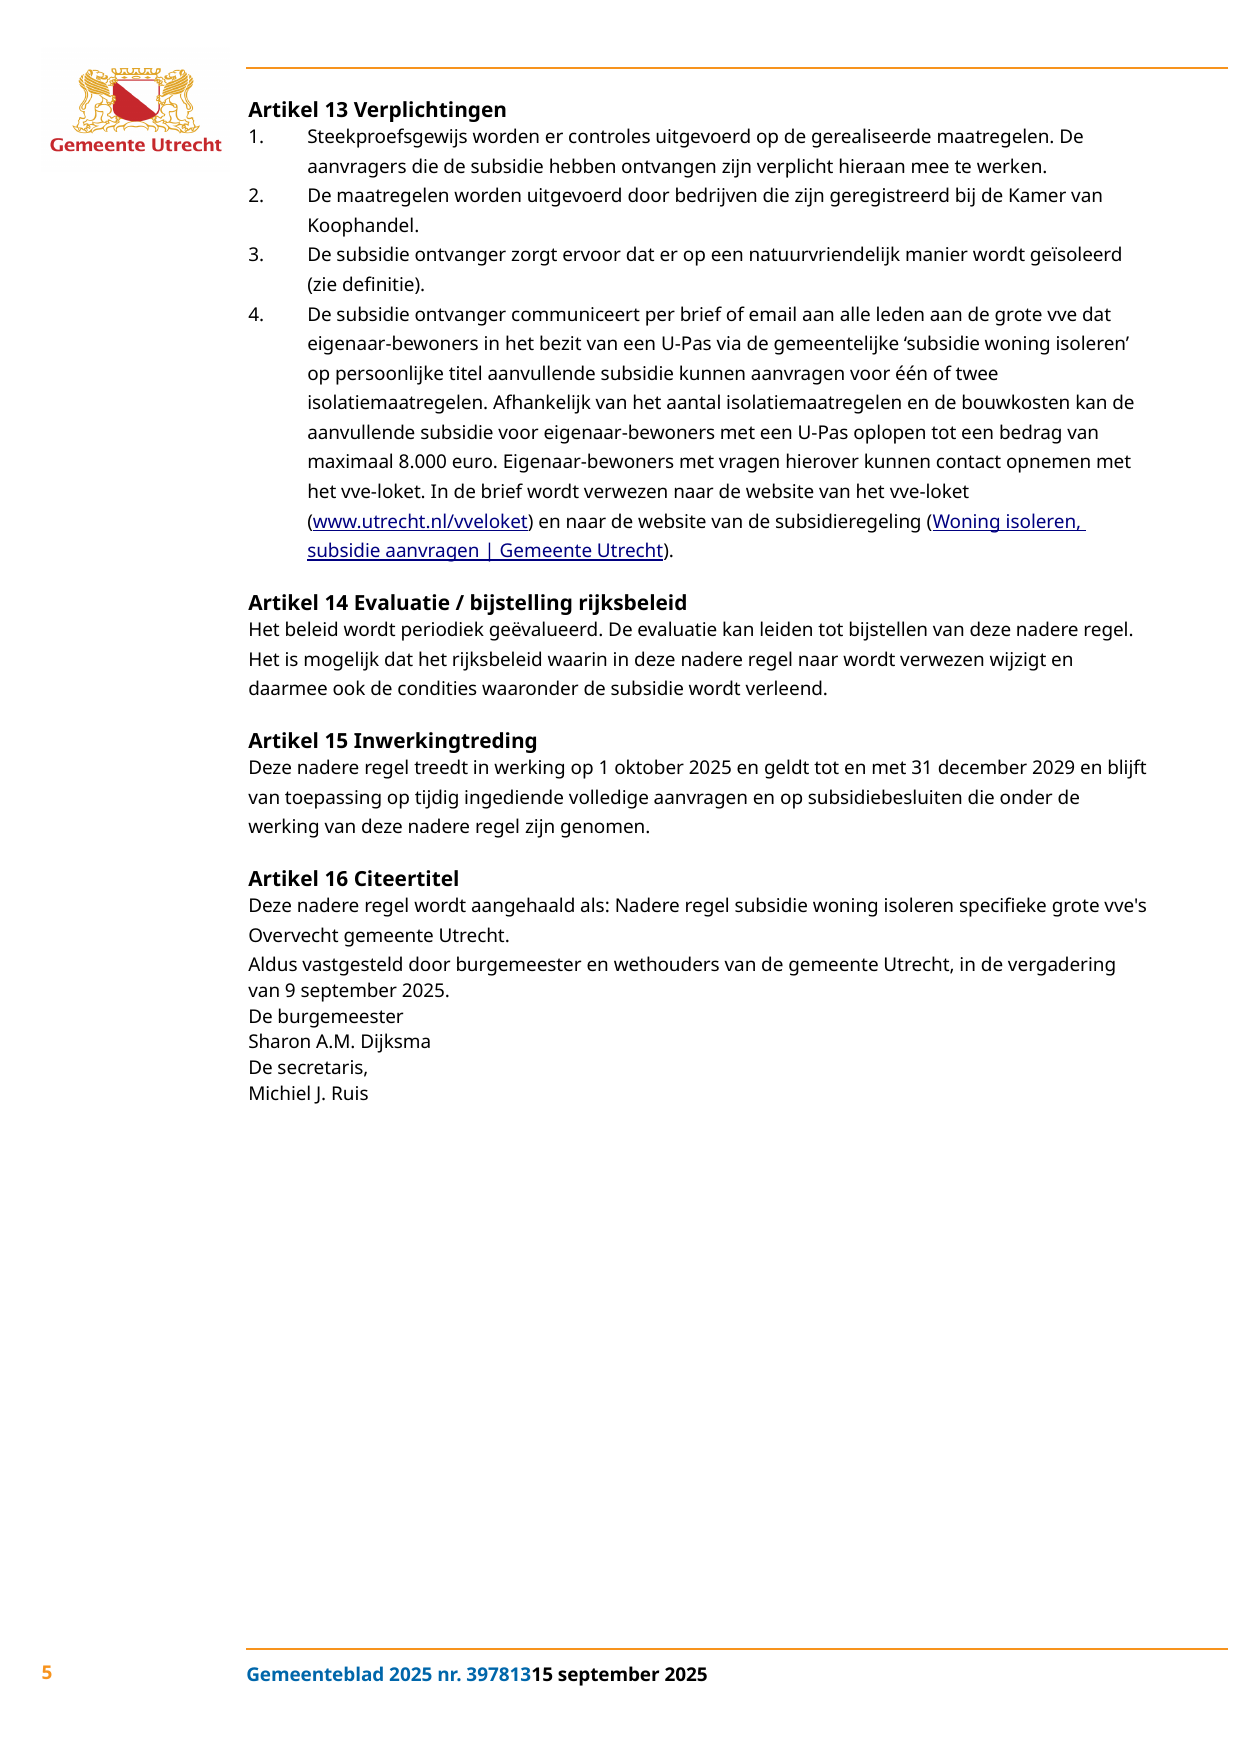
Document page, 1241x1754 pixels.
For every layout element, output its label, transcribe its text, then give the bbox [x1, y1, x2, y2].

text De secretaris, [248, 1054, 1152, 1080]
text Aldus vastgesteld door burgemeester en wethouders van de gemeente Utrecht, in de vergadering van 9 september 2025. [248, 951, 1152, 1003]
text Artikel 13 Verplichtingen [248, 95, 1152, 123]
text De burgemeester [248, 1003, 1152, 1029]
list De maatregelen worden uitgevoerd door bedrijven die zijn geregistreerd bij de Kamer van Koophandel. [248, 182, 1152, 238]
picture [41, 47, 231, 172]
list De subsidie ontvanger communiceert per brief of email aan alle leden aan de grote vve dat eigenaar-bewoners in het bezit van een U-Pas via de gemeentelijke ‘subsidie woning isoleren’ op persoonlijke titel aanvullende subsidie kunnen aanvragen voor één of twee isolatiemaatregelen. Afhankelijk van het aantal isolatiemaatregelen en de bouwkosten kan de aanvullende subsidie voor eigenaar-bewoners met een U-Pas oplopen tot een bedrag van maximaal 8.000 euro. Eigenaar-bewoners met vragen hierover kunnen contact opnemen met het vve-loket. In de brief wordt verwezen naar de website van het vve-loket (www.utrecht.nl/vveloket) en naar de website van de subsidieregeling (Woning isoleren, subsidie aanvragen | Gemeente Utrecht). [248, 301, 1152, 563]
text Artikel 15 Inwerkingtreding [248, 726, 1152, 754]
text Deze nadere regel treedt in werking op 1 oktober 2025 en geldt tot en met 31 december 2029 en blijft van toepassing op tijdig ingediende volledige aanvragen en op subsidiebesluiten die onder de werking van deze nadere regel zijn genomen. [248, 754, 1152, 839]
text Sharon A.M. Dijksma [248, 1029, 1152, 1054]
list Steekproefsgewijs worden er controles uitgevoerd op de gerealiseerde maatregelen. De aanvragers die de subsidie hebben ontvangen zijn verplicht hieraan mee te werken. [248, 123, 1152, 178]
text Michiel J. Ruis [248, 1080, 1152, 1106]
text Deze nadere regel wordt aangehaald als: Nadere regel subsidie woning isoleren specifieke grote vve's Overvecht gemeente Utrecht. [248, 892, 1152, 948]
text Het beleid wordt periodiek geëvalueerd. De evaluatie kan leiden tot bijstellen van deze nadere regel. [248, 616, 1152, 642]
list De subsidie ontvanger zorgt ervoor dat er op een natuurvriendelijk manier wordt geïsoleerd (zie definitie). [248, 242, 1152, 297]
text Artikel 14 Evaluatie / bijstelling rijksbeleid [248, 588, 1152, 616]
text Artikel 16 Citeertitel [248, 864, 1152, 892]
text Het is mogelijk dat het rijksbeleid waarin in deze nadere regel naar wordt verwezen wijzigt en daarmee ook de condities waaronder de subsidie wordt verleend. [248, 646, 1152, 701]
